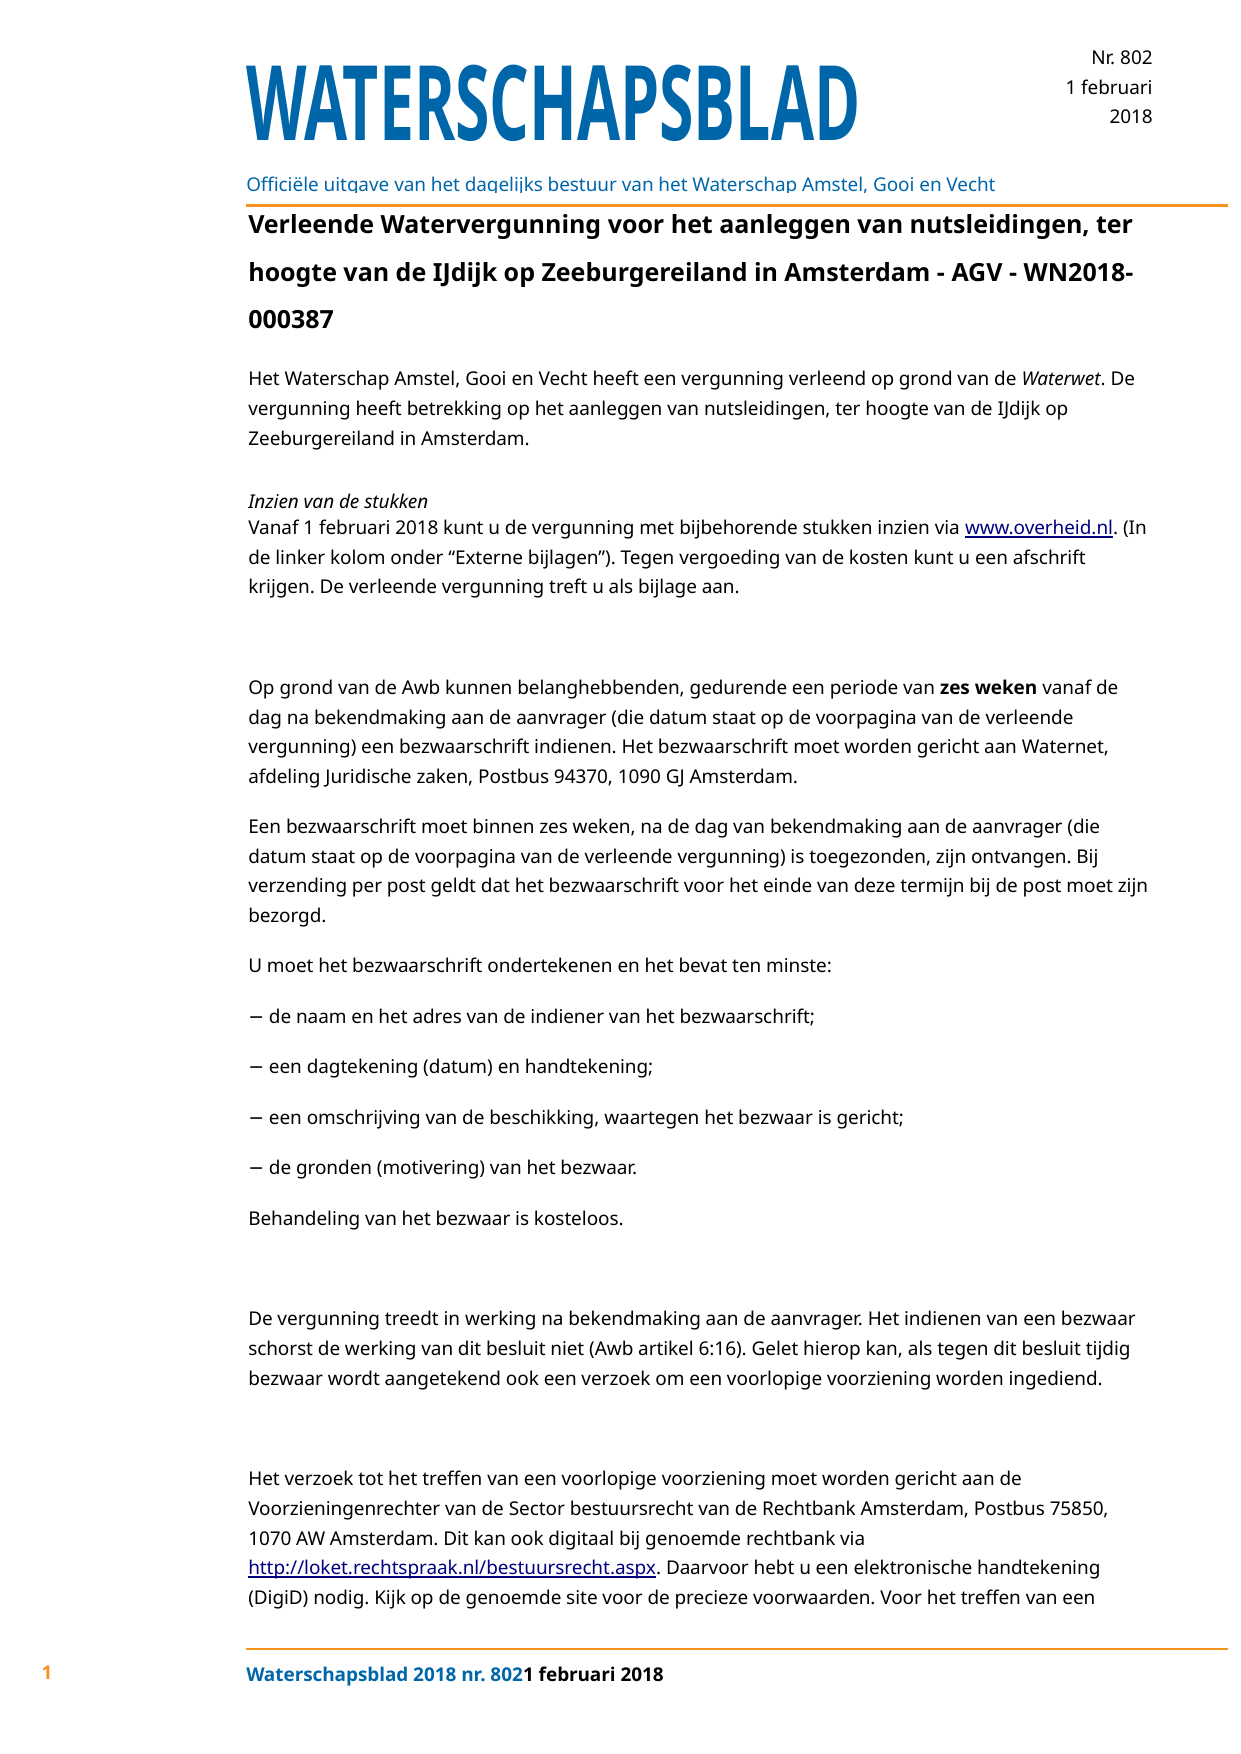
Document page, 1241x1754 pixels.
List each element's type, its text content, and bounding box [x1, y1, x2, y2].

text Het Waterschap Amstel, Gooi en Vecht heeft een vergunning verleend op grond van de Waterwet. De vergunning heeft betrekking op het aanleggen van nutsleidingen, ter hoogte van de IJdijk op Zeeburgereiland in Amsterdam. [248, 366, 1152, 450]
text U moet het bezwaarschrift ondertekenen en het bevat ten minste: [248, 953, 1152, 978]
picture [41, 47, 231, 172]
text De vergunning treedt in werking na bekendmaking aan de aanvrager. Het indienen van een bezwaar schorst de werking van dit besluit niet (Awb artikel 6:16). Gelet hierop kan, als tegen dit besluit tijdig bezwaar wordt aangetekend ook een verzoek om een voorlopige voorziening worden ingediend. [248, 1306, 1152, 1391]
text Op grond van de Awb kunnen belanghebbenden, gedurende een periode van zes weken vanaf de dag na bekendmaking aan de aanvrager (die datum staat op de voorpagina van de verleende vergunning) een bezwaarschrift indienen. Het bezwaarschrift moet worden gericht aan Waternet, afdeling Juridische zaken, Postbus 94370, 1090 GJ Amsterdam. [248, 674, 1152, 789]
text Verleende Watervergunning voor het aanleggen van nutsleidingen, ter hoogte van de IJdijk op Zeeburgereiland in Amsterdam - AGV - WN2018-000387 [248, 207, 1152, 336]
text − een dagtekening (datum) en handtekening; [248, 1053, 1152, 1079]
text Een bezwaarschrift moet binnen zes weken, na de dag van bekendmaking aan de aanvrager (die datum staat op de voorpagina van de verleende vergunning) is toegezonden, zijn ontvangen. Bij verzending per post geldt dat het bezwaarschrift voor het einde van deze termijn bij de post moet zijn bezorgd. [248, 813, 1152, 928]
text − de naam en het adres van de indiener van het bezwaarschrift; [248, 1003, 1152, 1029]
text Inzien van de stukken [248, 489, 1152, 514]
text − de gronden (motivering) van het bezwaar. [248, 1154, 1152, 1180]
text Vanaf 1 februari 2018 kunt u de vergunning met bijbehorende stukken inzien via www.overheid.nl. (In de linker kolom onder “Externe bijlagen”). Tegen vergoeding van de kosten kunt u een afschrift krijgen. De verleende vergunning treft u als bijlage aan. [248, 514, 1152, 599]
text Behandeling van het bezwaar is kosteloos. [248, 1205, 1152, 1231]
text − een omschrijving van de beschikking, waartegen het bezwaar is gericht; [248, 1104, 1152, 1130]
text Het verzoek tot het treffen van een voorlopige voorziening moet worden gericht aan de Voorzieningenrechter van de Sector bestuursrecht van de Rechtbank Amsterdam, Postbus 75850, 1070 AW Amsterdam. Dit kan ook digitaal bij genoemde rechtbank via http://loket.rechtspraak.nl/bestuursrecht.aspx. Daarvoor hebt u een elektronische handtekening (DigiD) nodig. Kijk op de genoemde site voor de precieze voorwaarden. Voor het treffen van een [248, 1466, 1152, 1610]
